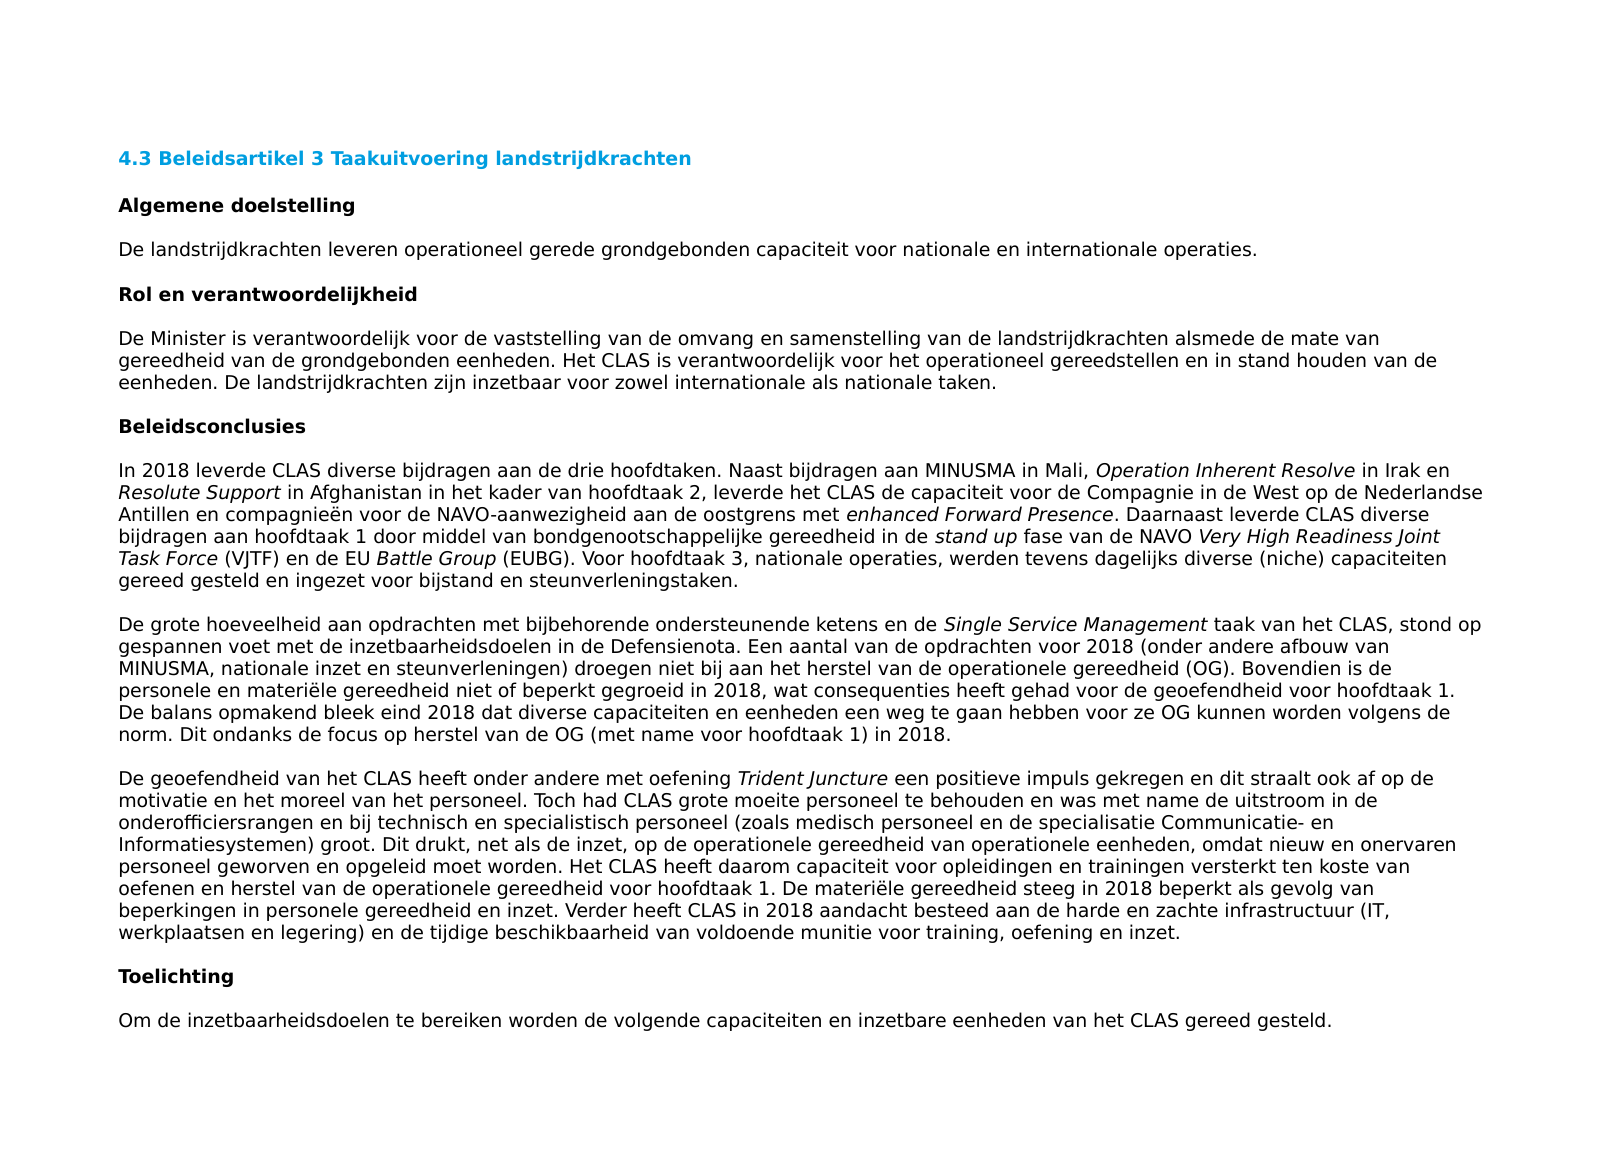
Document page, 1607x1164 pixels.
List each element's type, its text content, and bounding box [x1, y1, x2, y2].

subtitle 4.3 Beleidsartikel 3 Taakuitvoering landstrijdkrachten [118, 148, 1488, 170]
text Om de inzetbaarheidsdoelen te bereiken worden de volgende capaciteiten en inzetbare eenheden van het CLAS gereed gesteld. [118, 1010, 1488, 1032]
subtitle Beleidsconclusies [118, 416, 1488, 438]
subtitle Algemene doelstelling [118, 195, 1488, 217]
text De landstrijdkrachten leveren operationeel gerede grondgebonden capaciteit voor nationale en internationale operaties. [118, 239, 1488, 261]
subtitle Toelichting [118, 966, 1488, 988]
text De Minister is verantwoordelijk voor de vaststelling van de omvang en samenstelling van de landstrijdkrachten alsmede de mate van gereedheid van de grondgebonden eenheden. Het CLAS is verantwoordelijk voor het operationeel gereedstellen en in stand houden van de eenheden. De landstrijdkrachten zijn inzetbaar voor zowel internationale als nationale taken. [118, 328, 1488, 393]
text De grote hoeveelheid aan opdrachten met bijbehorende ondersteunende ketens en de Single Service Management taak van het CLAS, stond op gespannen voet met de inzetbaarheidsdoelen in de Defensienota. Een aantal van de opdrachten voor 2018 (onder andere afbouw van MINUSMA, nationale inzet en steunverleningen) droegen niet bij aan het herstel van de operationele gereedheid (OG). Bovendien is de personele en materiële gereedheid niet of beperkt gegroeid in 2018, wat consequenties heeft gehad voor de geoefendheid voor hoofdtaak 1. De balans opmakend bleek eind 2018 dat diverse capaciteiten en eenheden een weg te gaan hebben voor ze OG kunnen worden volgens de norm. Dit ondanks de focus op herstel van de OG (met name voor hoofdtaak 1) in 2018. [118, 614, 1488, 746]
subtitle Rol en verantwoordelijkheid [118, 283, 1488, 305]
text In 2018 leverde CLAS diverse bijdragen aan de drie hoofdtaken. Naast bijdragen aan MINUSMA in Mali, Operation Inherent Resolve in Irak en Resolute Support in Afghanistan in het kader van hoofdtaak 2, leverde het CLAS de capaciteit voor de Compagnie in de West op de Nederlandse Antillen en compagnieën voor de NAVO-aanwezigheid aan de oostgrens met enhanced Forward Presence. Daarnaast leverde CLAS diverse bijdragen aan hoofdtaak 1 door middel van bondgenootschappelijke gereedheid in de stand up fase van de NAVO Very High Readiness Joint Task Force (VJTF) en de EU Battle Group (EUBG). Voor hoofdtaak 3, nationale operaties, werden tevens dagelijks diverse (niche) capaciteiten gereed gesteld en ingezet voor bijstand en steunverleningstaken. [118, 460, 1488, 592]
text De geoefendheid van het CLAS heeft onder andere met oefening Trident Juncture een positieve impuls gekregen en dit straalt ook af op de motivatie en het moreel van het personeel. Toch had CLAS grote moeite personeel te behouden en was met name de uitstroom in de onderofficiersrangen en bij technisch en specialistisch personeel (zoals medisch personeel en de specialisatie Communicatie- en Informatiesystemen) groot. Dit drukt, net als de inzet, op de operationele gereedheid van operationele eenheden, omdat nieuw en onervaren personeel geworven en opgeleid moet worden. Het CLAS heeft daarom capaciteit voor opleidingen en trainingen versterkt ten koste van oefenen en herstel van de operationele gereedheid voor hoofdtaak 1. De materiële gereedheid steeg in 2018 beperkt als gevolg van beperkingen in personele gereedheid en inzet. Verder heeft CLAS in 2018 aandacht besteed aan de harde en zachte infrastructuur (IT, werkplaatsen en legering) en de tijdige beschikbaarheid van voldoende munitie voor training, oefening en inzet. [118, 768, 1488, 944]
